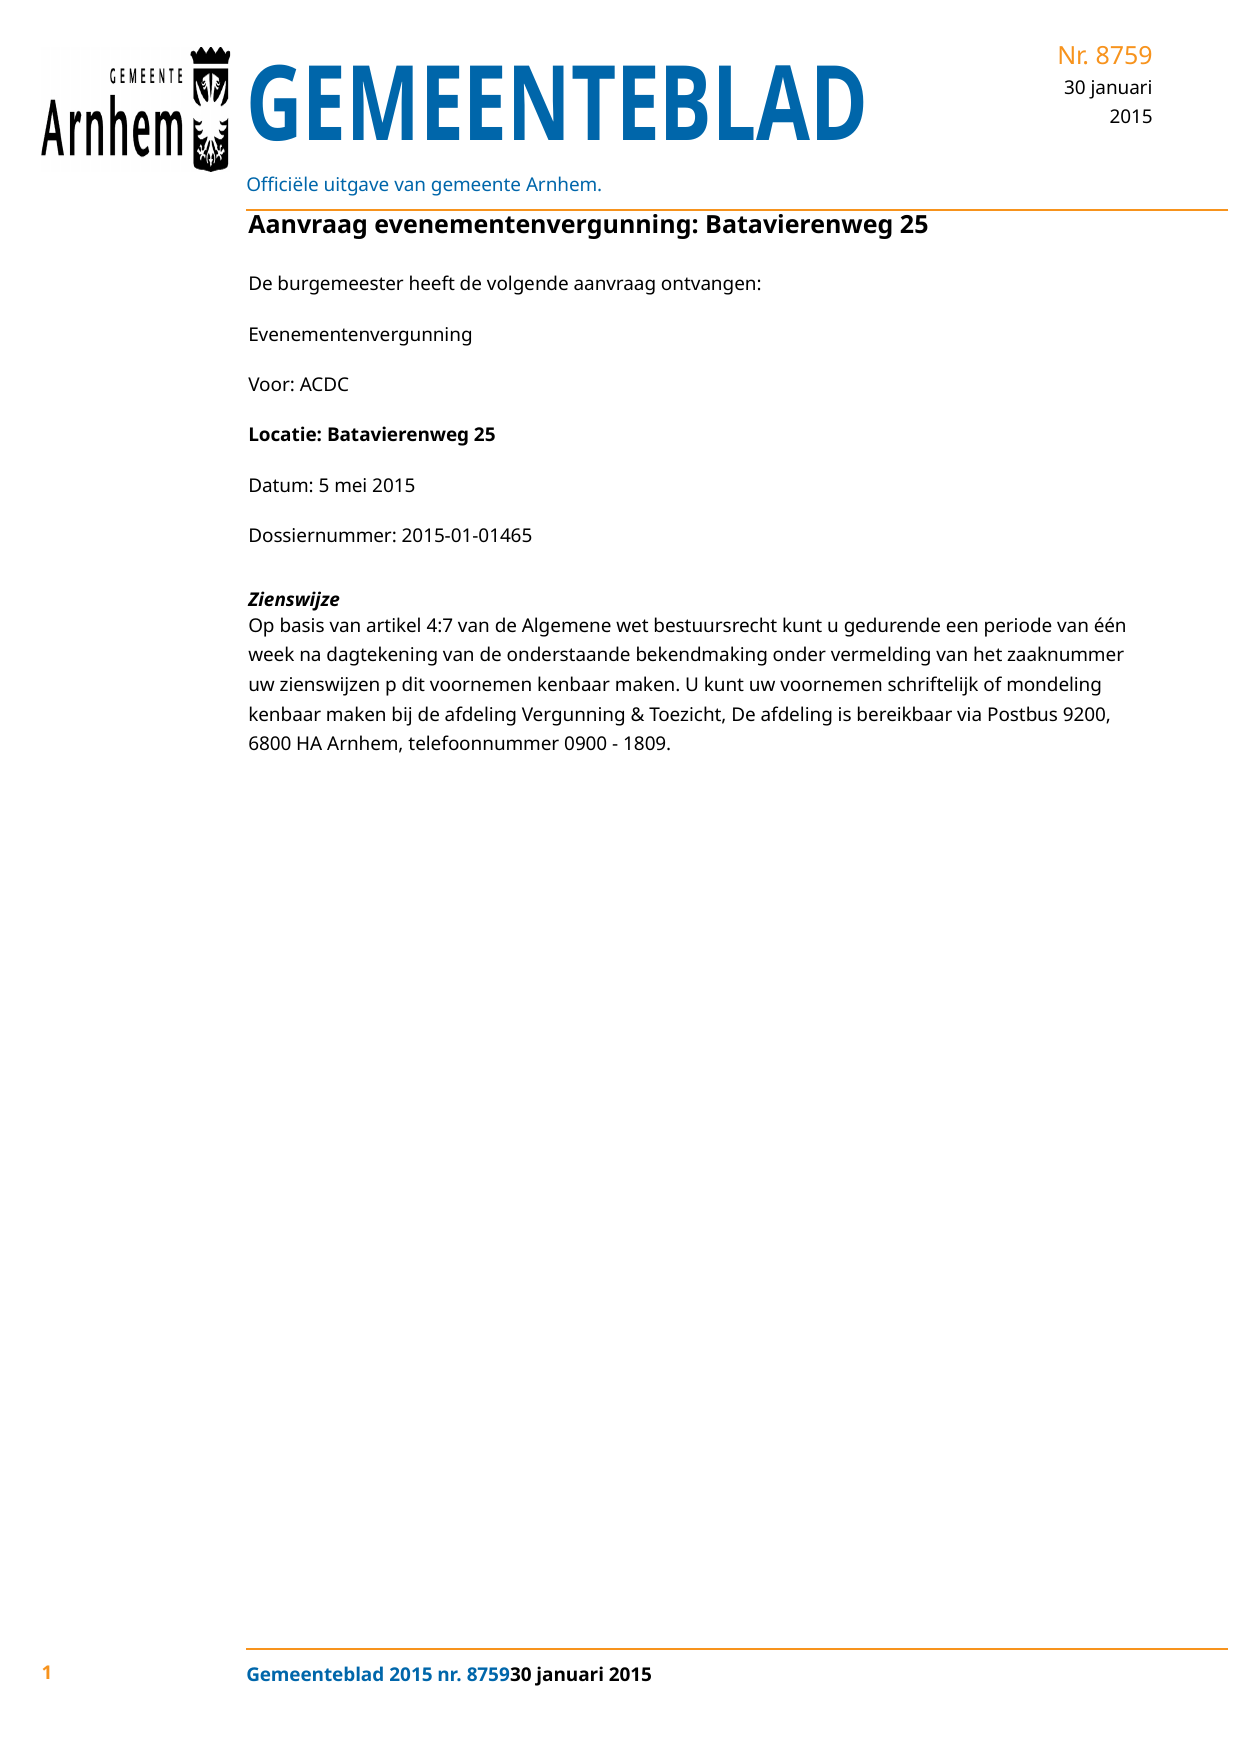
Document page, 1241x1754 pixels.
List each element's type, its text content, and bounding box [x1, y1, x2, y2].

text Voor: ACDC [248, 371, 1152, 397]
text Evenementenvergunning [248, 321, 1152, 346]
text Aanvraag evenementenvergunning: Batavierenweg 25 [248, 211, 1152, 241]
picture [41, 47, 231, 172]
text Zienswijze [248, 586, 1152, 612]
text Datum: 5 mei 2015 [248, 472, 1152, 498]
text Dossiernummer: 2015-01-01465 [248, 522, 1152, 548]
text Locatie: Batavierenweg 25 [248, 422, 1152, 447]
text Op basis van artikel 4:7 van de Algemene wet bestuursrecht kunt u gedurende een periode van één week na dagtekening van de onderstaande bekendmaking onder vermelding van het zaaknummer uw zienswijzen p dit voornemen kenbaar maken. U kunt uw voornemen schriftelijk of mondeling kenbaar maken bij de afdeling Vergunning & Toezicht, De afdeling is bereikbaar via Postbus 9200, 6800 HA Arnhem, telefoonnummer 0900 - 1809. [248, 612, 1152, 756]
text De burgemeester heeft de volgende aanvraag ontvangen: [248, 270, 1152, 296]
